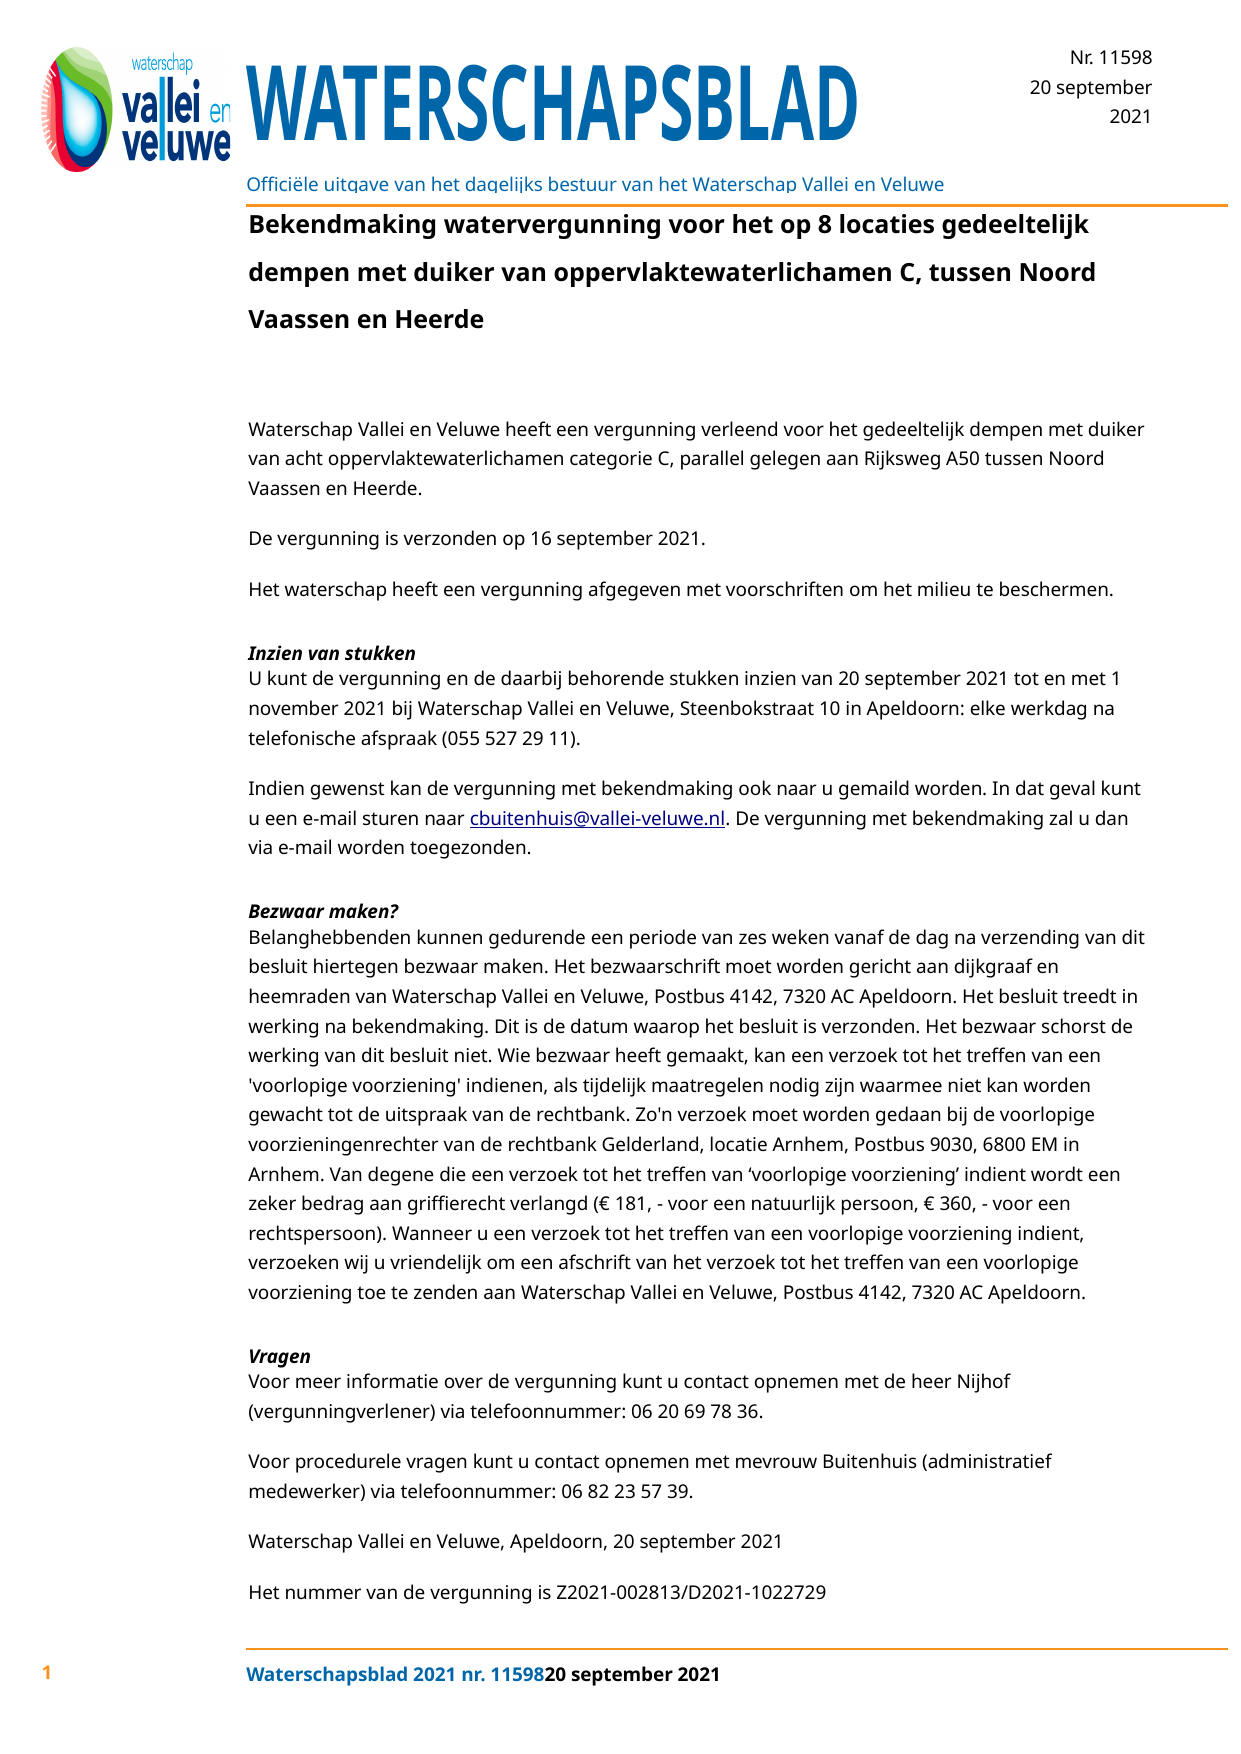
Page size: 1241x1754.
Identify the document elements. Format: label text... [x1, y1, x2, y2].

picture [41, 47, 231, 172]
text Waterschap Vallei en Veluwe heeft een vergunning verleend voor het gedeeltelijk dempen met duiker van acht oppervlaktewaterlichamen categorie C, parallel gelegen aan Rijksweg A50 tussen Noord Vaassen en Heerde. [248, 416, 1152, 501]
text U kunt de vergunning en de daarbij behorende stukken inzien van 20 september 2021 tot en met 1 november 2021 bij Waterschap Vallei en Veluwe, Steenbokstraat 10 in Apeldoorn: elke werkdag na telefonische afspraak (055 527 29 11). [248, 666, 1152, 751]
text Bekendmaking watervergunning voor het op 8 locaties gedeeltelijk dempen met duiker van oppervlaktewaterlichamen C, tussen Noord Vaassen en Heerde [248, 207, 1152, 336]
text Voor procedurele vragen kunt u contact opnemen met mevrouw Buitenhuis (administratief medewerker) via telefoonnummer: 06 82 23 57 39. [248, 1449, 1152, 1504]
text Belanghebbenden kunnen gedurende een periode van zes weken vanaf de dag na verzending van dit besluit hiertegen bezwaar maken. Het bezwaarschrift moet worden gericht aan dijkgraaf en heemraden van Waterschap Vallei en Veluwe, Postbus 4142, 7320 AC Apeldoorn. Het besluit treedt in werking na bekendmaking. Dit is de datum waarop het besluit is verzonden. Het bezwaar schorst de werking van dit besluit niet. Wie bezwaar heeft gemaakt, kan een verzoek tot het treffen van een 'voorlopige voorziening' indienen, als tijdelijk maatregelen nodig zijn waarmee niet kan worden gewacht tot de uitspraak van de rechtbank. Zo'n verzoek moet worden gedaan bij de voorlopige voorzieningenrechter van de rechtbank Gelderland, locatie Arnhem, Postbus 9030, 6800 EM in Arnhem. Van degene die een verzoek tot het treffen van ‘voorlopige voorziening’ indient wordt een zeker bedrag aan griffierecht verlangd (€ 181, - voor een natuurlijk persoon, € 360, - voor een rechtspersoon). Wanneer u een verzoek tot het treffen van een voorlopige voorziening indient, verzoeken wij u vriendelijk om een afschrift van het verzoek tot het treffen van een voorlopige voorziening toe te zenden aan Waterschap Vallei en Veluwe, Postbus 4142, 7320 AC Apeldoorn. [248, 924, 1152, 1305]
text Bezwaar maken? [248, 898, 1152, 924]
text Waterschap Vallei en Veluwe, Apeldoorn, 20 september 2021 [248, 1529, 1152, 1554]
text Voor meer informatie over de vergunning kunt u contact opnemen met de heer Nijhof (vergunningverlener) via telefoonnummer: 06 20 69 78 36. [248, 1369, 1152, 1424]
text Indien gewenst kan de vergunning met bekendmaking ook naar u gemaild worden. In dat geval kunt u een e-mail sturen naar cbuitenhuis@vallei-veluwe.nl. De vergunning met bekendmaking zal u dan via e-mail worden toegezonden. [248, 775, 1152, 860]
text Het nummer van de vergunning is Z2021-002813/D2021-1022729 [248, 1579, 1152, 1605]
text Inzien van stukken [248, 640, 1152, 666]
text Het waterschap heeft een vergunning afgegeven met voorschriften om het milieu te beschermen. [248, 576, 1152, 602]
text De vergunning is verzonden op 16 september 2021. [248, 526, 1152, 551]
text Vragen [248, 1343, 1152, 1369]
